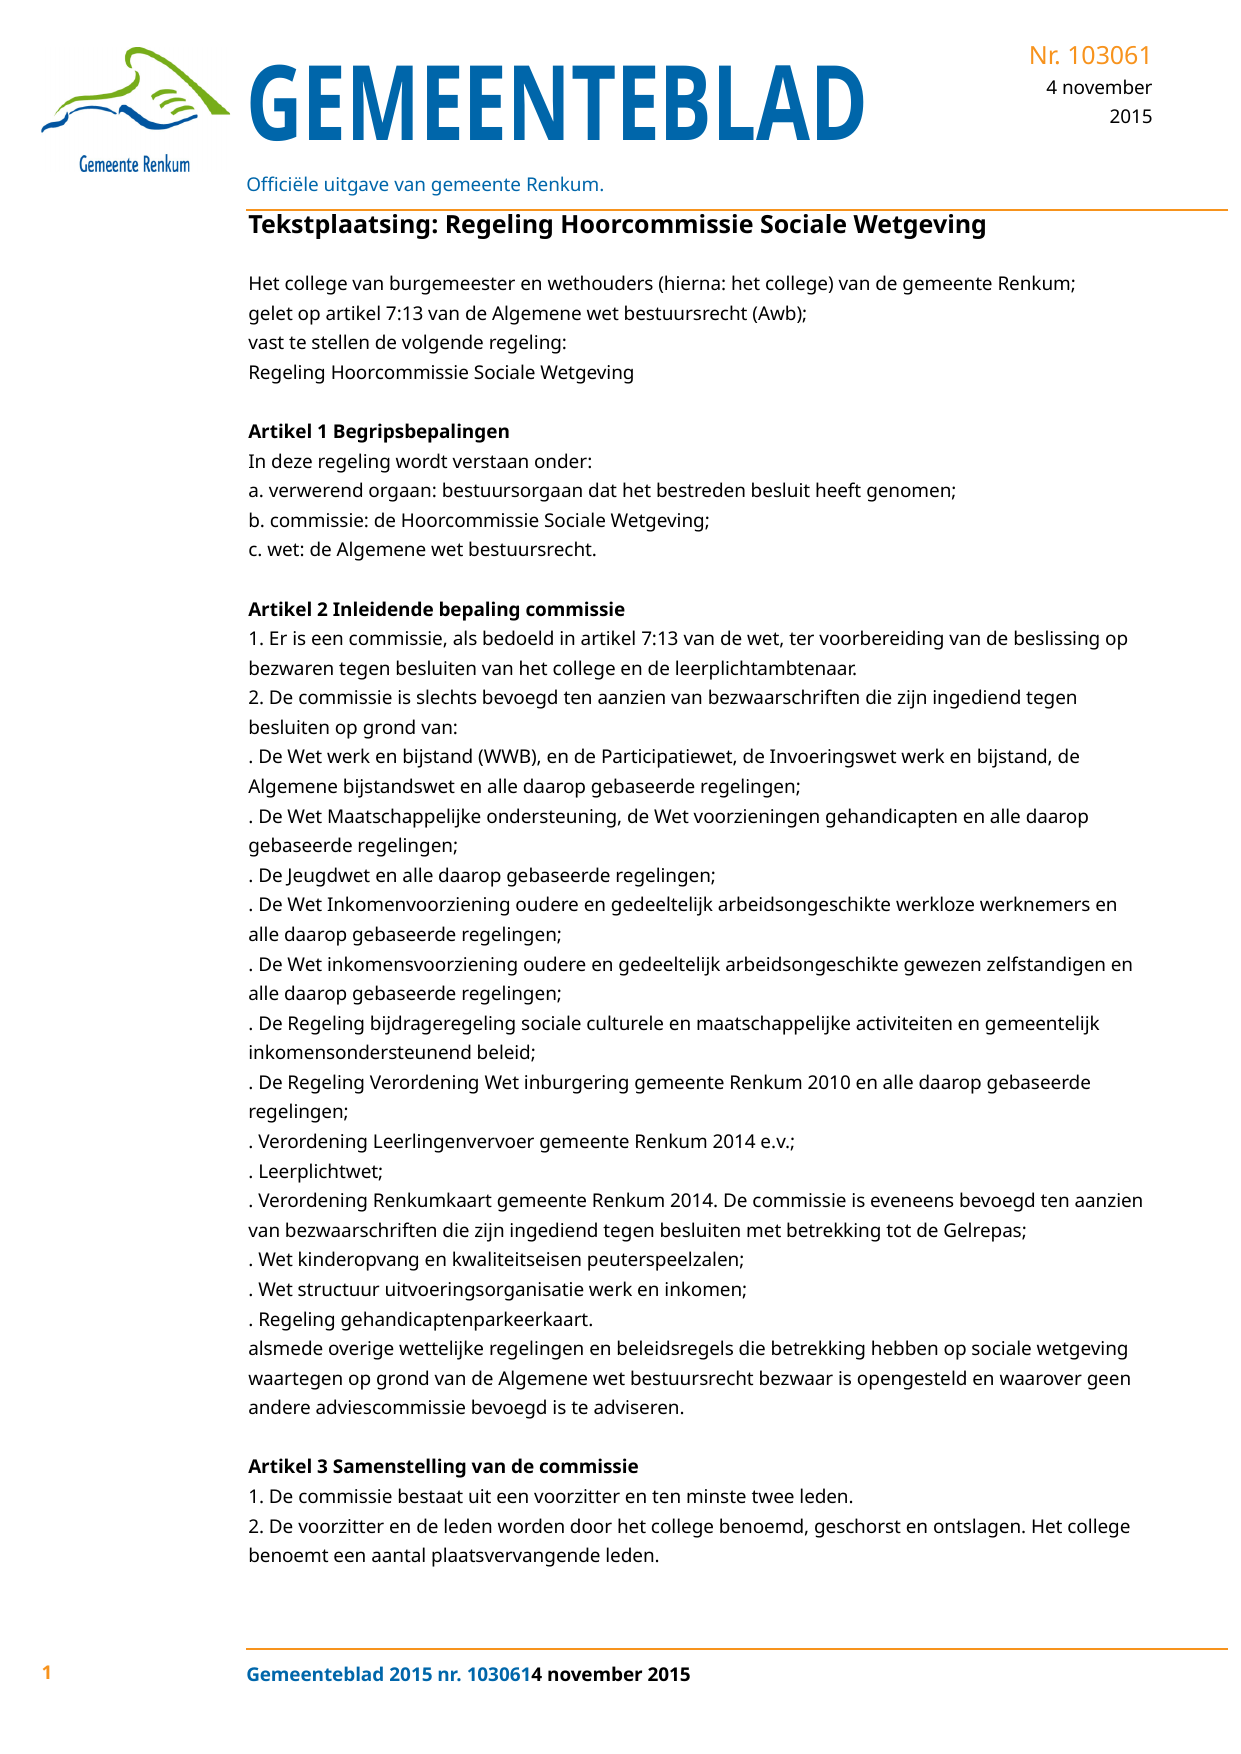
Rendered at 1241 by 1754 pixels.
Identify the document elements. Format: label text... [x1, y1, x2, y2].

text . Wet kinderopvang en kwaliteitseisen peuterspeelzalen; [248, 1247, 1152, 1272]
text Artikel 3 Samenstelling van de commissie [248, 1454, 1152, 1479]
text . De Wet werk en bijstand (WWB), en de Participatiewet, de Invoeringswet werk en bijstand, de Algemene bijstandswet en alle daarop gebaseerde regelingen; [248, 744, 1152, 799]
text . Leerplichtwet; [248, 1158, 1152, 1183]
text Regeling Hoorcommissie Sociale Wetgeving [248, 359, 1152, 385]
text . De Regeling bijdrageregeling sociale culturele en maatschappelijke activiteiten en gemeentelijk inkomensondersteunend beleid; [248, 1010, 1152, 1065]
text . De Wet inkomensvoorziening oudere en gedeeltelijk arbeidsongeschikte gewezen zelfstandigen en alle daarop gebaseerde regelingen; [248, 951, 1152, 1006]
text vast te stellen de volgende regeling: [248, 329, 1152, 355]
text Artikel 1 Begripsbepalingen [248, 418, 1152, 444]
text . De Wet Inkomenvoorziening oudere en gedeeltelijk arbeidsongeschikte werkloze werknemers en alle daarop gebaseerde regelingen; [248, 892, 1152, 947]
text b. commissie: de Hoorcommissie Sociale Wetgeving; [248, 507, 1152, 533]
text 2. De commissie is slechts bevoegd ten aanzien van bezwaarschriften die zijn ingediend tegen besluiten op grond van: [248, 684, 1152, 740]
text . Verordening Leerlingenvervoer gemeente Renkum 2014 e.v.; [248, 1128, 1152, 1154]
text . Wet structuur uitvoeringsorganisatie werk en inkomen; [248, 1276, 1152, 1302]
picture [41, 47, 231, 172]
text c. wet: de Algemene wet bestuursrecht. [248, 537, 1152, 562]
text . De Regeling Verordening Wet inburgering gemeente Renkum 2010 en alle daarop gebaseerde regelingen; [248, 1069, 1152, 1124]
text . De Jeugdwet en alle daarop gebaseerde regelingen; [248, 862, 1152, 888]
text gelet op artikel 7:13 van de Algemene wet bestuursrecht (Awb); [248, 300, 1152, 326]
text . Regeling gehandicaptenparkeerkaart. [248, 1306, 1152, 1331]
text alsmede overige wettelijke regelingen en beleidsregels die betrekking hebben op sociale wetgeving waartegen op grond van de Algemene wet bestuursrecht bezwaar is opengesteld en waarover geen andere adviescommissie bevoegd is te adviseren. [248, 1335, 1152, 1420]
text . De Wet Maatschappelijke ondersteuning, de Wet voorzieningen gehandicapten en alle daarop gebaseerde regelingen; [248, 803, 1152, 858]
text 2. De voorzitter en de leden worden door het college benoemd, geschorst en ontslagen. Het college benoemt een aantal plaatsvervangende leden. [248, 1513, 1152, 1568]
text 1. Er is een commissie, als bedoeld in artikel 7:13 van de wet, ter voorbereiding van de beslissing op bezwaren tegen besluiten van het college en de leerplichtambtenaar. [248, 625, 1152, 681]
text 1. De commissie bestaat uit een voorzitter en ten minste twee leden. [248, 1483, 1152, 1509]
text Artikel 2 Inleidende bepaling commissie [248, 596, 1152, 621]
text Tekstplaatsing: Regeling Hoorcommissie Sociale Wetgeving [248, 211, 1152, 241]
text . Verordening Renkumkaart gemeente Renkum 2014. De commissie is eveneens bevoegd ten aanzien van bezwaarschriften die zijn ingediend tegen besluiten met betrekking tot de Gelrepas; [248, 1187, 1152, 1243]
text In deze regeling wordt verstaan onder: [248, 448, 1152, 473]
text a. verwerend orgaan: bestuursorgaan dat het bestreden besluit heeft genomen; [248, 477, 1152, 503]
text Het college van burgemeester en wethouders (hierna: het college) van de gemeente Renkum; [248, 270, 1152, 296]
